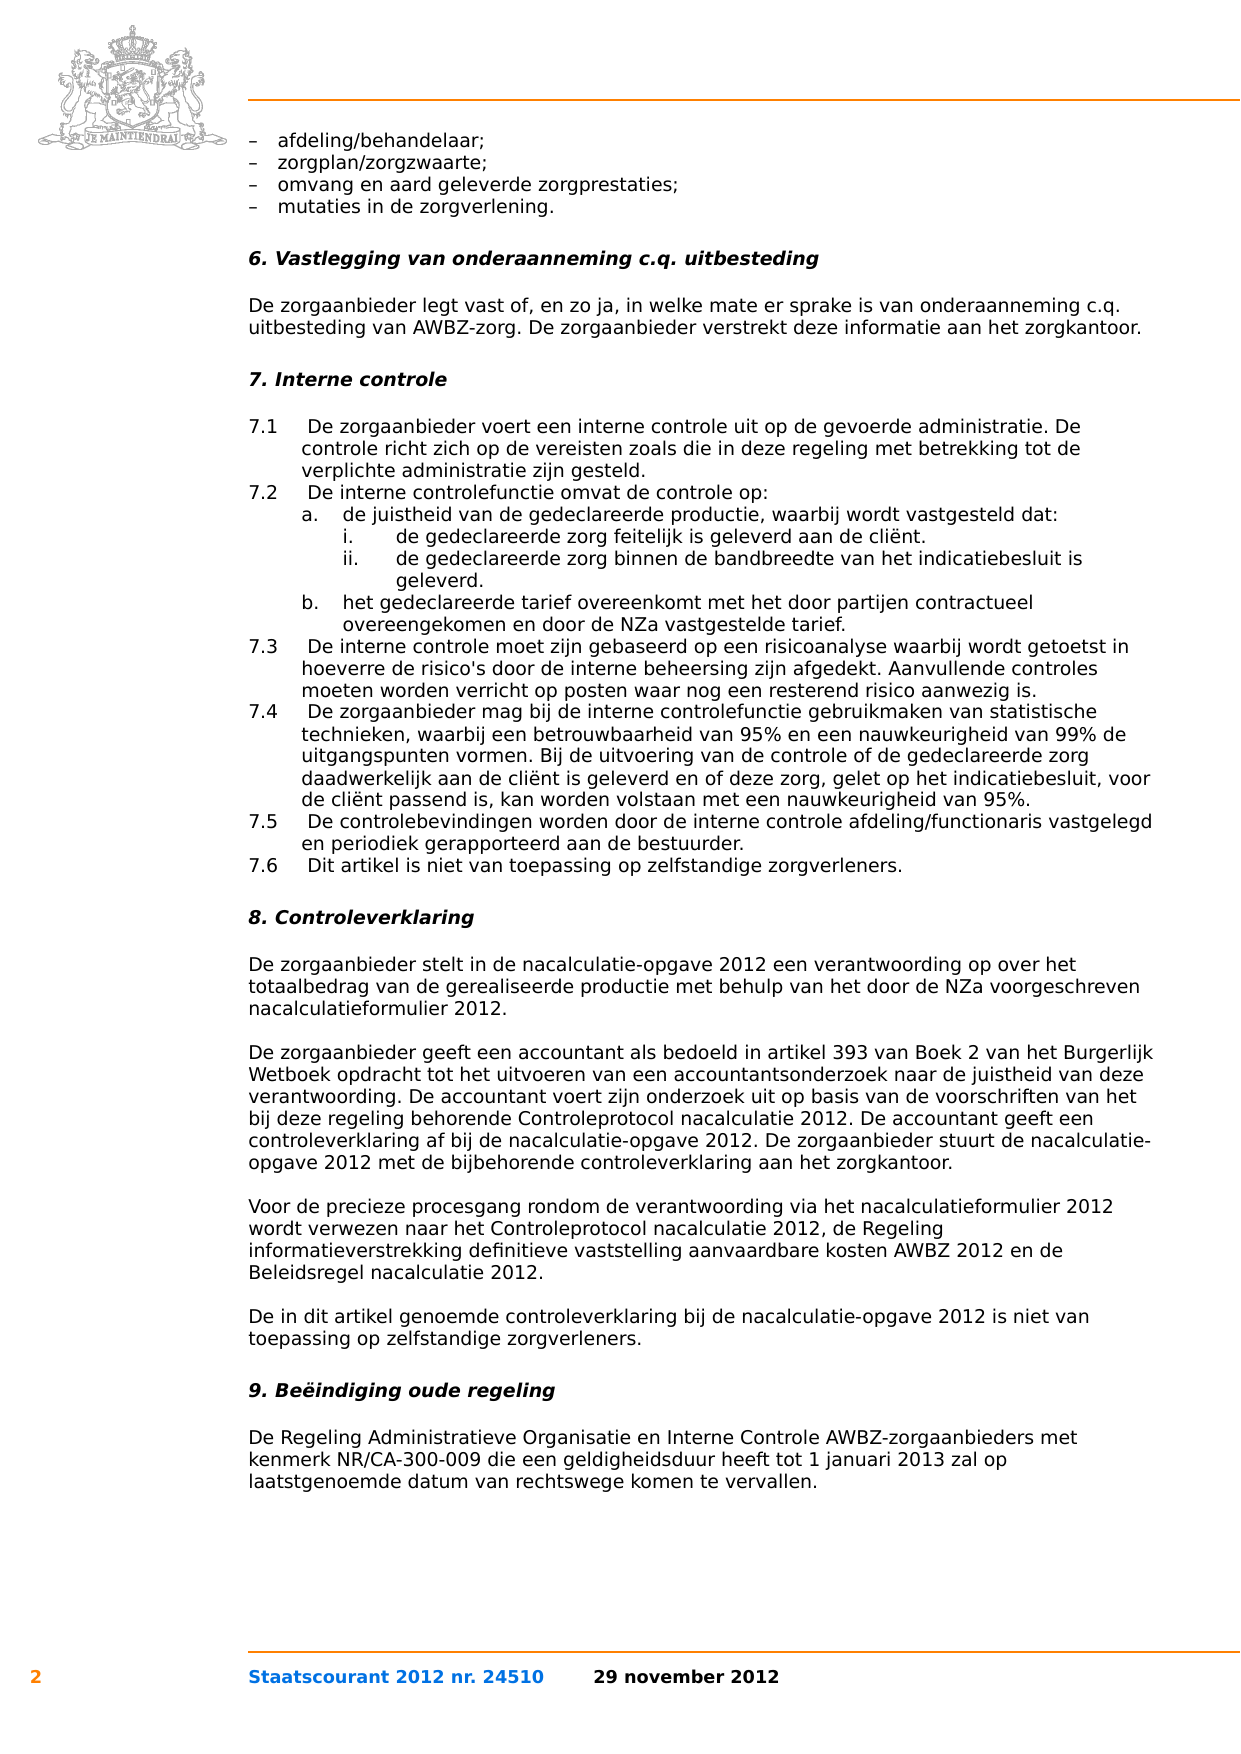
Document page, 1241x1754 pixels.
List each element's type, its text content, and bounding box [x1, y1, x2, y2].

text 7.5 De controlebevindingen worden door de interne controle afdeling/functionaris vastgelegd en periodiek gerapporteerd aan de bestuurder. [248, 811, 1163, 855]
text 7.4 De zorgaanbieder mag bij de interne controlefunctie gebruikmaken van statistische technieken, waarbij een betrouwbaarheid van 95% en een nauwkeurigheid van 99% de uitgangspunten vormen. Bij de uitvoering van de controle of de gedeclareerde zorg daadwerkelijk aan de cliënt is geleverd en of deze zorg, gelet op het indicatiebesluit, voor de cliënt passend is, kan worden volstaan met een nauwkeurigheid van 95%. [248, 701, 1163, 811]
subtitle 6. Vastlegging van onderaanneming c.q. uitbesteding [248, 248, 1163, 270]
subtitle 7. Interne controle [248, 369, 1163, 391]
text – afdeling/behandelaar; [248, 130, 1163, 152]
text b. het gedeclareerde tarief overeenkomt met het door partijen contractueel overeengekomen en door de NZa vastgestelde tarief. [301, 592, 1163, 636]
text ii. de gedeclareerde zorg binnen de bandbreedte van het indicatiebesluit is geleverd. [342, 548, 1163, 592]
text De Regeling Administratieve Organisatie en Interne Controle AWBZ-zorgaanbieders met kenmerk NR/CA-300-009 die een geldigheidsduur heeft tot 1 januari 2013 zal op laatstgenoemde datum van rechtswege komen te vervallen. [248, 1427, 1163, 1492]
text 7.1 De zorgaanbieder voert een interne controle uit op de gevoerde administratie. De controle richt zich op de vereisten zoals die in deze regeling met betrekking tot de verplichte administratie zijn gesteld. [248, 416, 1163, 482]
text De zorgaanbieder stelt in de nacalculatie-opgave 2012 een verantwoording op over het totaalbedrag van de gerealiseerde productie met behulp van het door de NZa voorgeschreven nacalculatieformulier 2012. [248, 954, 1163, 1020]
text Voor de precieze procesgang rondom de verantwoording via het nacalculatieformulier 2012 wordt verwezen naar het Controleprotocol nacalculatie 2012, de Regeling informatieverstrekking definitieve vaststelling aanvaardbare kosten AWBZ 2012 en de Beleidsregel nacalculatie 2012. [248, 1196, 1163, 1284]
text – omvang en aard geleverde zorgprestaties; [248, 174, 1163, 196]
text 7.3 De interne controle moet zijn gebaseerd op een risicoanalyse waarbij wordt getoetst in hoeverre de risico's door de interne beheersing zijn afgedekt. Aanvullende controles moeten worden verricht op posten waar nog een resterend risico aanwezig is. [248, 636, 1163, 701]
text De zorgaanbieder legt vast of, en zo ja, in welke mate er sprake is van onderaanneming c.q. uitbesteding van AWBZ-zorg. De zorgaanbieder verstrekt deze informatie aan het zorgkantoor. [248, 295, 1163, 339]
subtitle 9. Beëindiging oude regeling [248, 1379, 1163, 1402]
picture [38, 25, 227, 150]
text a. de juistheid van de gedeclareerde productie, waarbij wordt vastgesteld dat: [301, 504, 1163, 526]
subtitle 8. Controleverklaring [248, 907, 1163, 929]
text De zorgaanbieder geeft een accountant als bedoeld in artikel 393 van Boek 2 van het Burgerlijk Wetboek opdracht tot het uitvoeren van een accountantsonderzoek naar de juistheid van deze verantwoording. De accountant voert zijn onderzoek uit op basis van de voorschriften van het bij deze regeling behorende Controleprotocol nacalculatie 2012. De accountant geeft een controleverklaring af bij de nacalculatie-opgave 2012. De zorgaanbieder stuurt de nacalculatie-opgave 2012 met de bijbehorende controleverklaring aan het zorgkantoor. [248, 1042, 1163, 1174]
text 7.6 Dit artikel is niet van toepassing op zelfstandige zorgverleners. [248, 855, 1163, 877]
text i. de gedeclareerde zorg feitelijk is geleverd aan de cliënt. [342, 526, 1163, 548]
text 7.2 De interne controlefunctie omvat de controle op: [248, 482, 1163, 504]
text – mutaties in de zorgverlening. [248, 196, 1163, 218]
text – zorgplan/zorgzwaarte; [248, 152, 1163, 174]
text De in dit artikel genoemde controleverklaring bij de nacalculatie-opgave 2012 is niet van toepassing op zelfstandige zorgverleners. [248, 1306, 1163, 1349]
